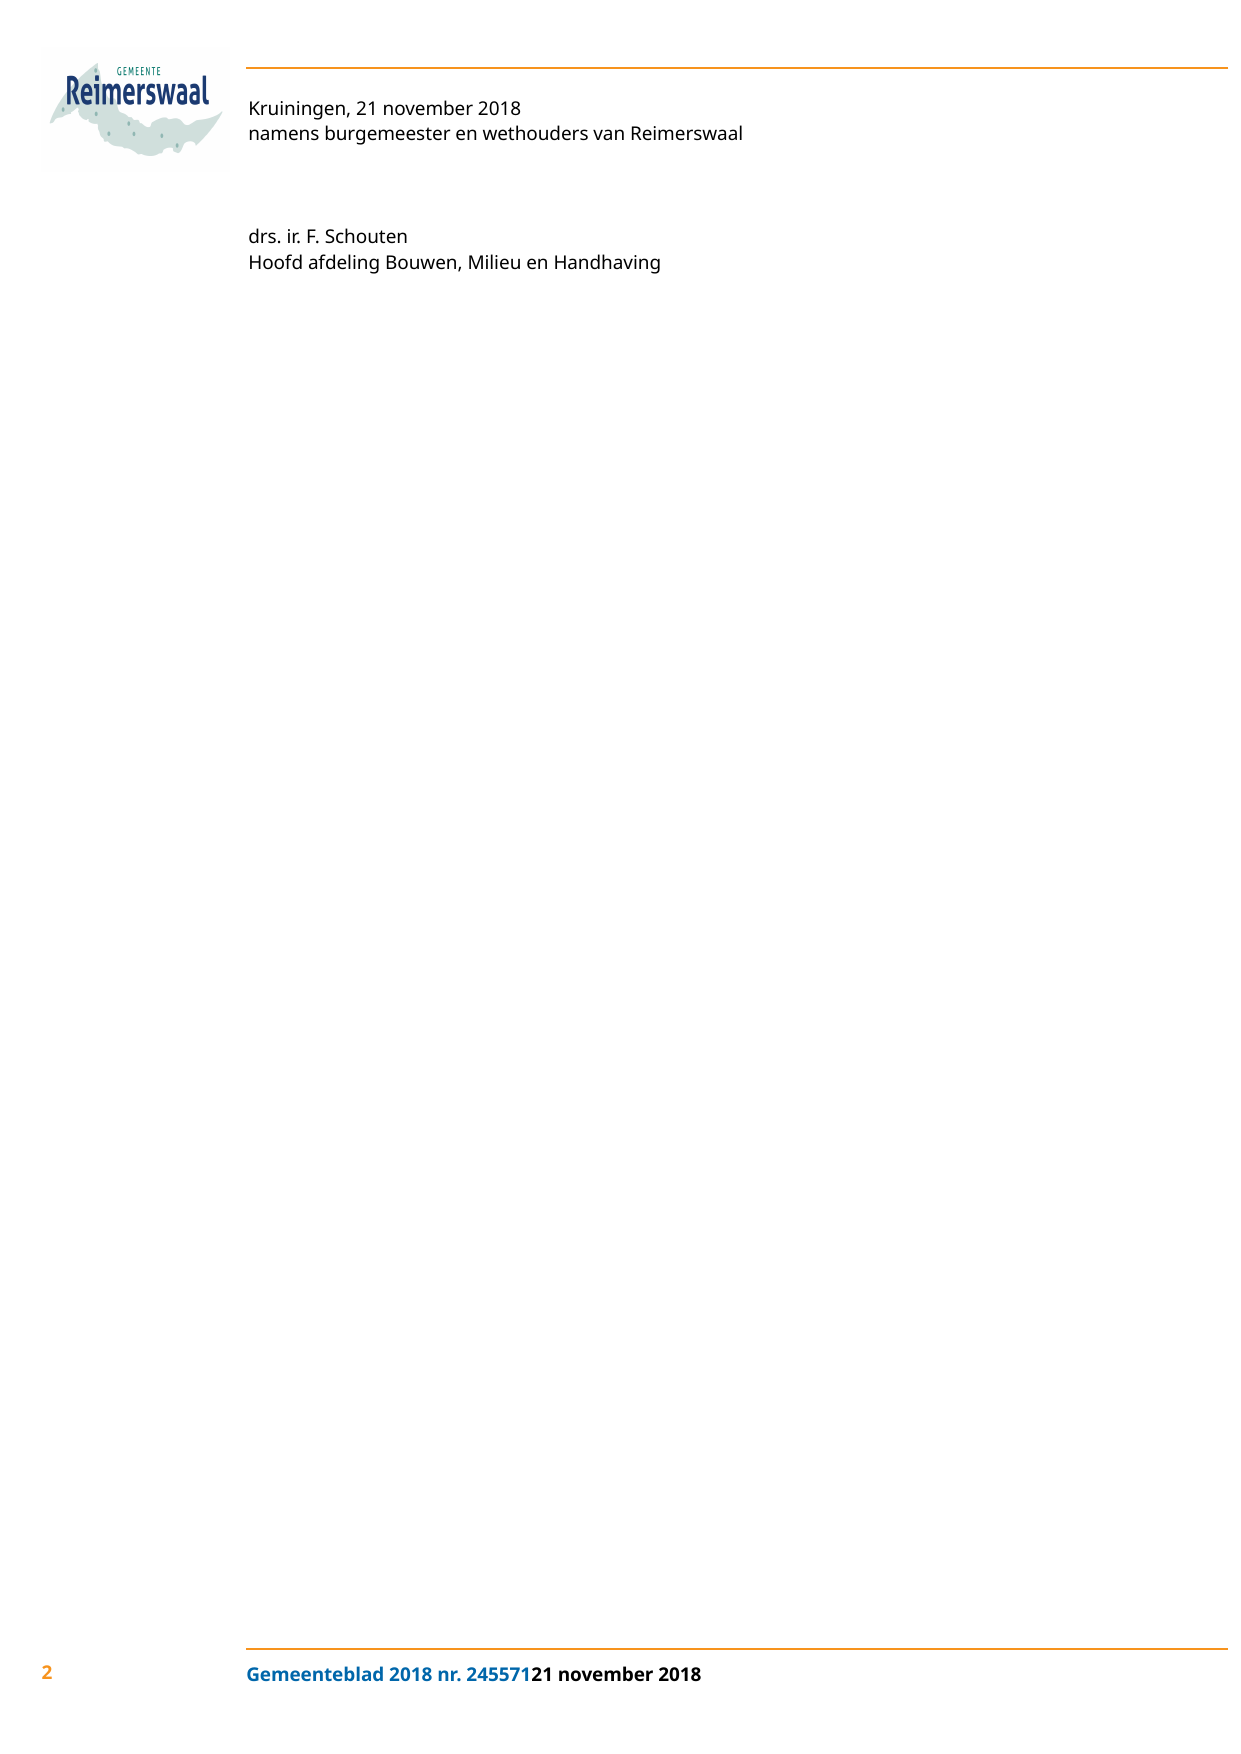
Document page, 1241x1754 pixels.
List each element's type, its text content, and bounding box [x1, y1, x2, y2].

text drs. ir. F. Schouten [248, 223, 1152, 249]
text Kruiningen, 21 november 2018 [248, 95, 1152, 121]
text Hoofd afdeling Bouwen, Milieu en Handhaving [248, 249, 1152, 275]
picture [41, 47, 231, 172]
text namens burgemeester en wethouders van Reimerswaal [248, 121, 1152, 146]
